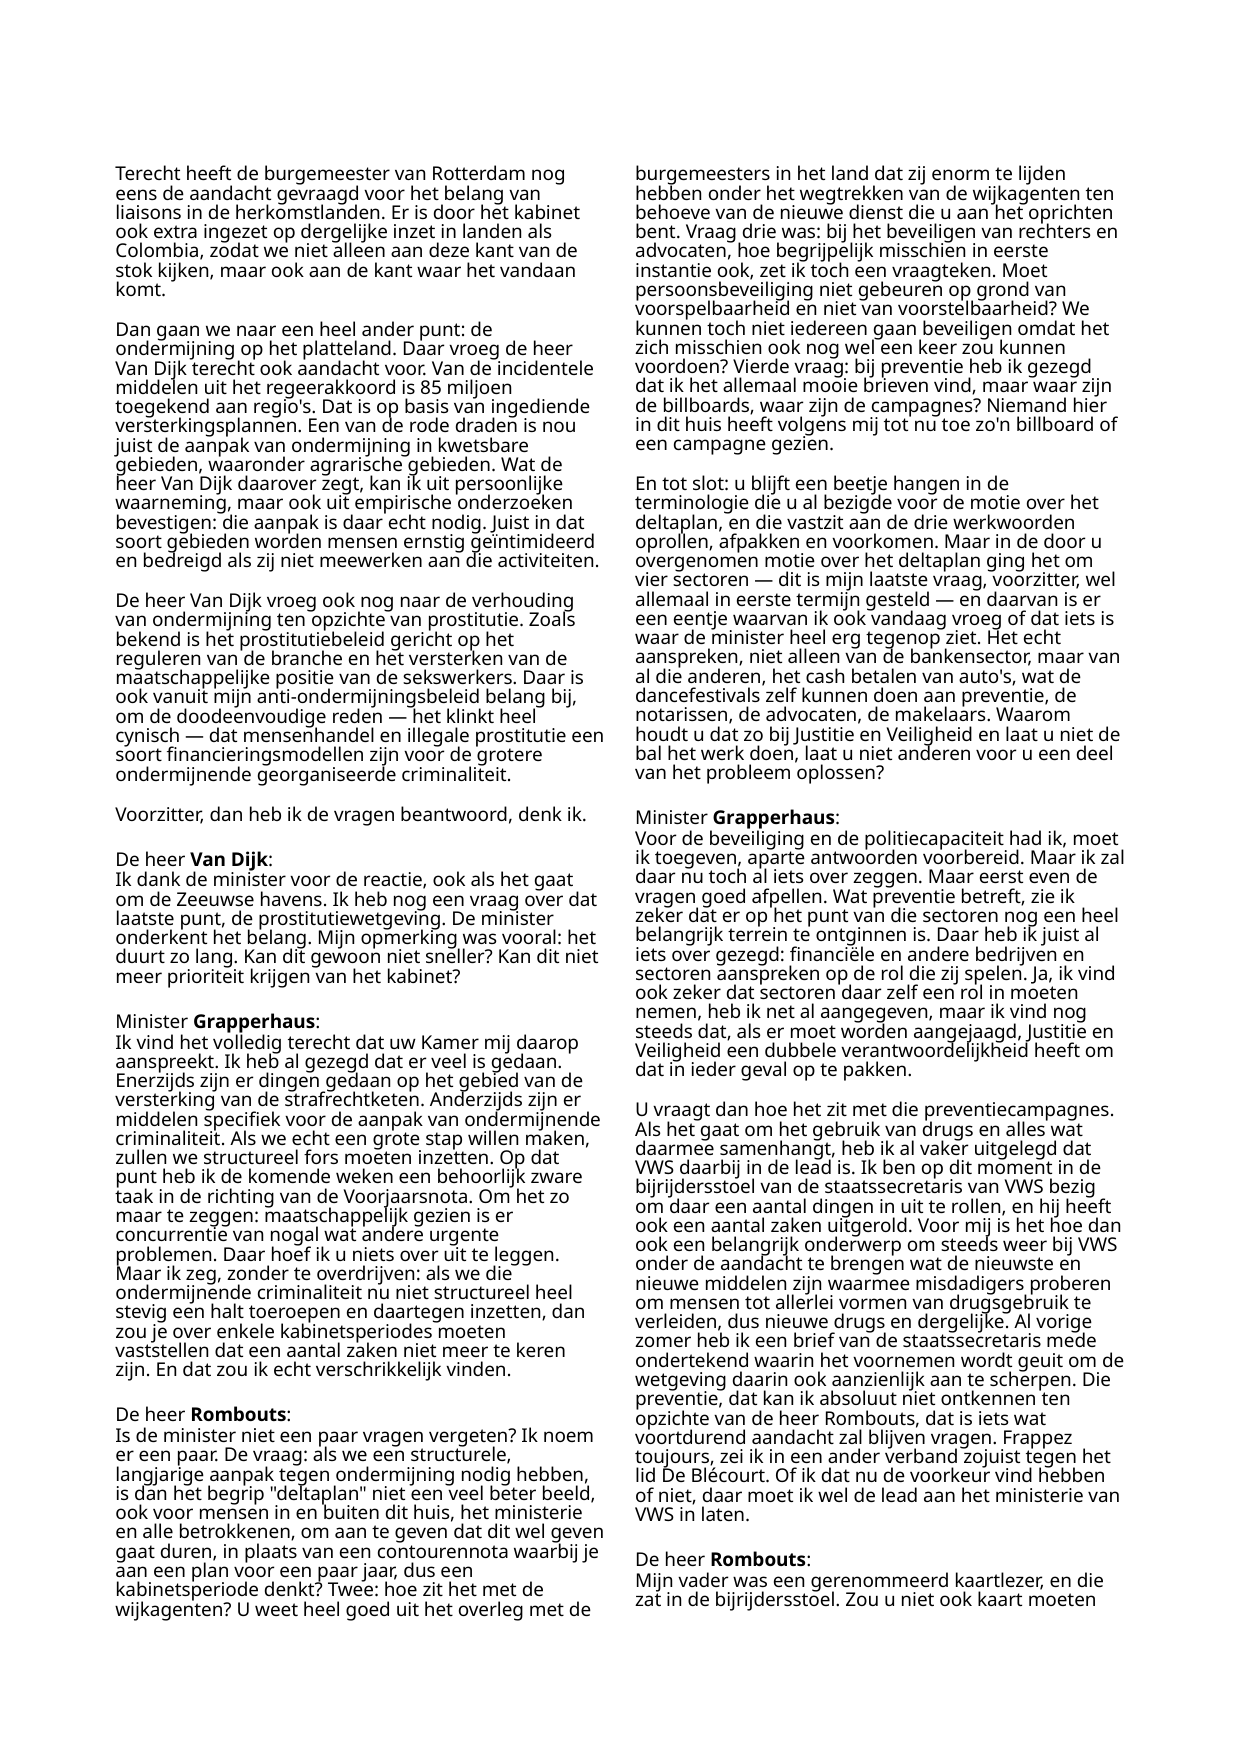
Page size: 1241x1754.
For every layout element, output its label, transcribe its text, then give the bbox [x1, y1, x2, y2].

text Dan gaan we naar een heel ander punt: de ondermijning op het platteland. Daar vroeg de heer Van Dijk terecht ook aandacht voor. Van de incidentele middelen uit het regeerakkoord is 85 miljoen toegekend aan regio's. Dat is op basis van ingediende versterkingsplannen. Een van de rode draden is nou juist de aanpak van ondermijning in kwetsbare gebieden, waaronder agrarische gebieden. Wat de heer Van Dijk daarover zegt, kan ik uit persoonlijke waarneming, maar ook uit empirische onderzoeken bevestigen: die aanpak is daar echt nodig. Juist in dat soort gebieden worden mensen ernstig geïntimideerd en bedreigd als zij niet meewerken aan die activiteiten. [115, 321, 605, 571]
text Minister Grapperhaus: [635, 804, 1125, 830]
text Mijn vader was een gerenommeerd kaartlezer, en die zat in de bijrijdersstoel. Zou u niet ook kaart moeten [635, 1572, 1125, 1610]
text De heer Van Dijk: [115, 846, 605, 871]
text burgemeesters in het land dat zij enorm te lijden hebben onder het wegtrekken van de wijkagenten ten behoeve van de nieuwe dienst die u aan het oprichten bent. Vraag drie was: bij het beveiligen van rechters en advocaten, hoe begrijpelijk misschien in eerste instantie ook, zet ik toch een vraagteken. Moet persoonsbeveiliging niet gebeuren op grond van voorspelbaarheid en niet van voorstelbaarheid? We kunnen toch niet iedereen gaan beveiligen omdat het zich misschien ook nog wel een keer zou kunnen voordoen? Vierde vraag: bij preventie heb ik gezegd dat ik het allemaal mooie brieven vind, maar waar zijn de billboards, waar zijn de campagnes? Niemand hier in dit huis heeft volgens mij tot nu toe zo'n billboard of een campagne gezien. [635, 165, 1125, 454]
text Ik vind het volledig terecht dat uw Kamer mij daarop aanspreekt. Ik heb al gezegd dat er veel is gedaan. Enerzijds zijn er dingen gedaan op het gebied van de versterking van de strafrechtketen. Anderzijds zijn er middelen specifiek voor de aanpak van ondermijnende criminaliteit. Als we echt een grote stap willen maken, zullen we structureel fors moeten inzetten. Op dat punt heb ik de komende weken een behoorlijk zware taak in de richting van de Voorjaarsnota. Om het zo maar te zeggen: maatschappelijk gezien is er concurrentie van nogal wat andere urgente problemen. Daar hoef ik u niets over uit te leggen. Maar ik zeg, zonder te overdrijven: als we die ondermijnende criminaliteit nu niet structureel heel stevig een halt toeroepen en daartegen inzetten, dan zou je over enkele kabinetsperiodes moeten vaststellen dat een aantal zaken niet meer te keren zijn. En dat zou ik echt verschrikkelijk vinden. [115, 1034, 605, 1381]
text Terecht heeft de burgemeester van Rotterdam nog eens de aandacht gevraagd voor het belang van liaisons in de herkomstlanden. Er is door het kabinet ook extra ingezet op dergelijke inzet in landen als Colombia, zodat we niet alleen aan deze kant van de stok kijken, maar ook aan de kant waar het vandaan komt. [115, 165, 605, 300]
text Minister Grapperhaus: [115, 1008, 605, 1034]
text Ik dank de minister voor de reactie, ook als het gaat om de Zeeuwse havens. Ik heb nog een vraag over dat laatste punt, de prostitutiewetgeving. De minister onderkent het belang. Mijn opmerking was vooral: het duurt zo lang. Kan dit gewoon niet sneller? Kan dit niet meer prioriteit krijgen van het kabinet? [115, 871, 605, 987]
text De heer Rombouts: [115, 1401, 605, 1427]
text De heer Van Dijk vroeg ook nog naar de verhouding van ondermijning ten opzichte van prostitutie. Zoals bekend is het prostitutiebeleid gericht op het reguleren van de branche en het versterken van de maatschappelijke positie van de sekswerkers. Daar is ook vanuit mijn anti-ondermijningsbeleid belang bij, om de doodeenvoudige reden — het klinkt heel cynisch — dat mensenhandel en illegale prostitutie een soort financieringsmodellen zijn voor de grotere ondermijnende georganiseerde criminaliteit. [115, 592, 605, 785]
text U vraagt dan hoe het zit met die preventiecampagnes. Als het gaat om het gebruik van drugs en alles wat daarmee samenhangt, heb ik al vaker uitgelegd dat VWS daarbij in de lead is. Ik ben op dit moment in de bijrijdersstoel van de staatssecretaris van VWS bezig om daar een aantal dingen in uit te rollen, en hij heeft ook een aantal zaken uitgerold. Voor mij is het hoe dan ook een belangrijk onderwerp om steeds weer bij VWS onder de aandacht te brengen wat de nieuwste en nieuwe middelen zijn waarmee misdadigers proberen om mensen tot allerlei vormen van drugsgebruik te verleiden, dus nieuwe drugs en dergelijke. Al vorige zomer heb ik een brief van de staatssecretaris mede ondertekend waarin het voornemen wordt geuit om de wetgeving daarin ook aanzienlijk aan te scherpen. Die preventie, dat kan ik absoluut niet ontkennen ten opzichte van de heer Rombouts, dat is iets wat voortdurend aandacht zal blijven vragen. Frappez toujours, zei ik in een ander verband zojuist tegen het lid De Blécourt. Of ik dat nu de voorkeur vind hebben of niet, daar moet ik wel de lead aan het ministerie van VWS in laten. [635, 1101, 1125, 1525]
text Voor de beveiliging en de politiecapaciteit had ik, moet ik toegeven, aparte antwoorden voorbereid. Maar ik zal daar nu toch al iets over zeggen. Maar eerst even de vragen goed afpellen. Wat preventie betreft, zie ik zeker dat er op het punt van die sectoren nog een heel belangrijk terrein te ontginnen is. Daar heb ik juist al iets over gezegd: financiële en andere bedrijven en sectoren aanspreken op de rol die zij spelen. Ja, ik vind ook zeker dat sectoren daar zelf een rol in moeten nemen, heb ik net al aangegeven, maar ik vind nog steeds dat, als er moet worden aangejaagd, Justitie en Veiligheid een dubbele verantwoordelijkheid heeft om dat in ieder geval op te pakken. [635, 830, 1125, 1081]
text Is de minister niet een paar vragen vergeten? Ik noem er een paar. De vraag: als we een structurele, langjarige aanpak tegen ondermijning nodig hebben, is dan het begrip "deltaplan" niet een veel beter beeld, ook voor mensen in en buiten dit huis, het ministerie en alle betrokkenen, om aan te geven dat dit wel geven gaat duren, in plaats van een contourennota waarbij je aan een plan voor een paar jaar, dus een kabinetsperiode denkt? Twee: hoe zit het met de wijkagenten? U weet heel goed uit het overleg met de [115, 1427, 605, 1620]
text De heer Rombouts: [635, 1546, 1125, 1572]
text En tot slot: u blijft een beetje hangen in de terminologie die u al bezigde voor de motie over het deltaplan, en die vastzit aan de drie werkwoorden oprollen, afpakken en voorkomen. Maar in de door u overgenomen motie over het deltaplan ging het om vier sectoren — dit is mijn laatste vraag, voorzitter, wel allemaal in eerste termijn gesteld — en daarvan is er een eentje waarvan ik ook vandaag vroeg of dat iets is waar de minister heel erg tegenop ziet. Het echt aanspreken, niet alleen van de bankensector, maar van al die anderen, het cash betalen van auto's, wat de dancefestivals zelf kunnen doen aan preventie, de notarissen, de advocaten, de makelaars. Waarom houdt u dat zo bij Justitie en Veiligheid en laat u niet de bal het werk doen, laat u niet anderen voor u een deel van het probleem oplossen? [635, 475, 1125, 783]
text Voorzitter, dan heb ik de vragen beantwoord, denk ik. [115, 806, 605, 825]
